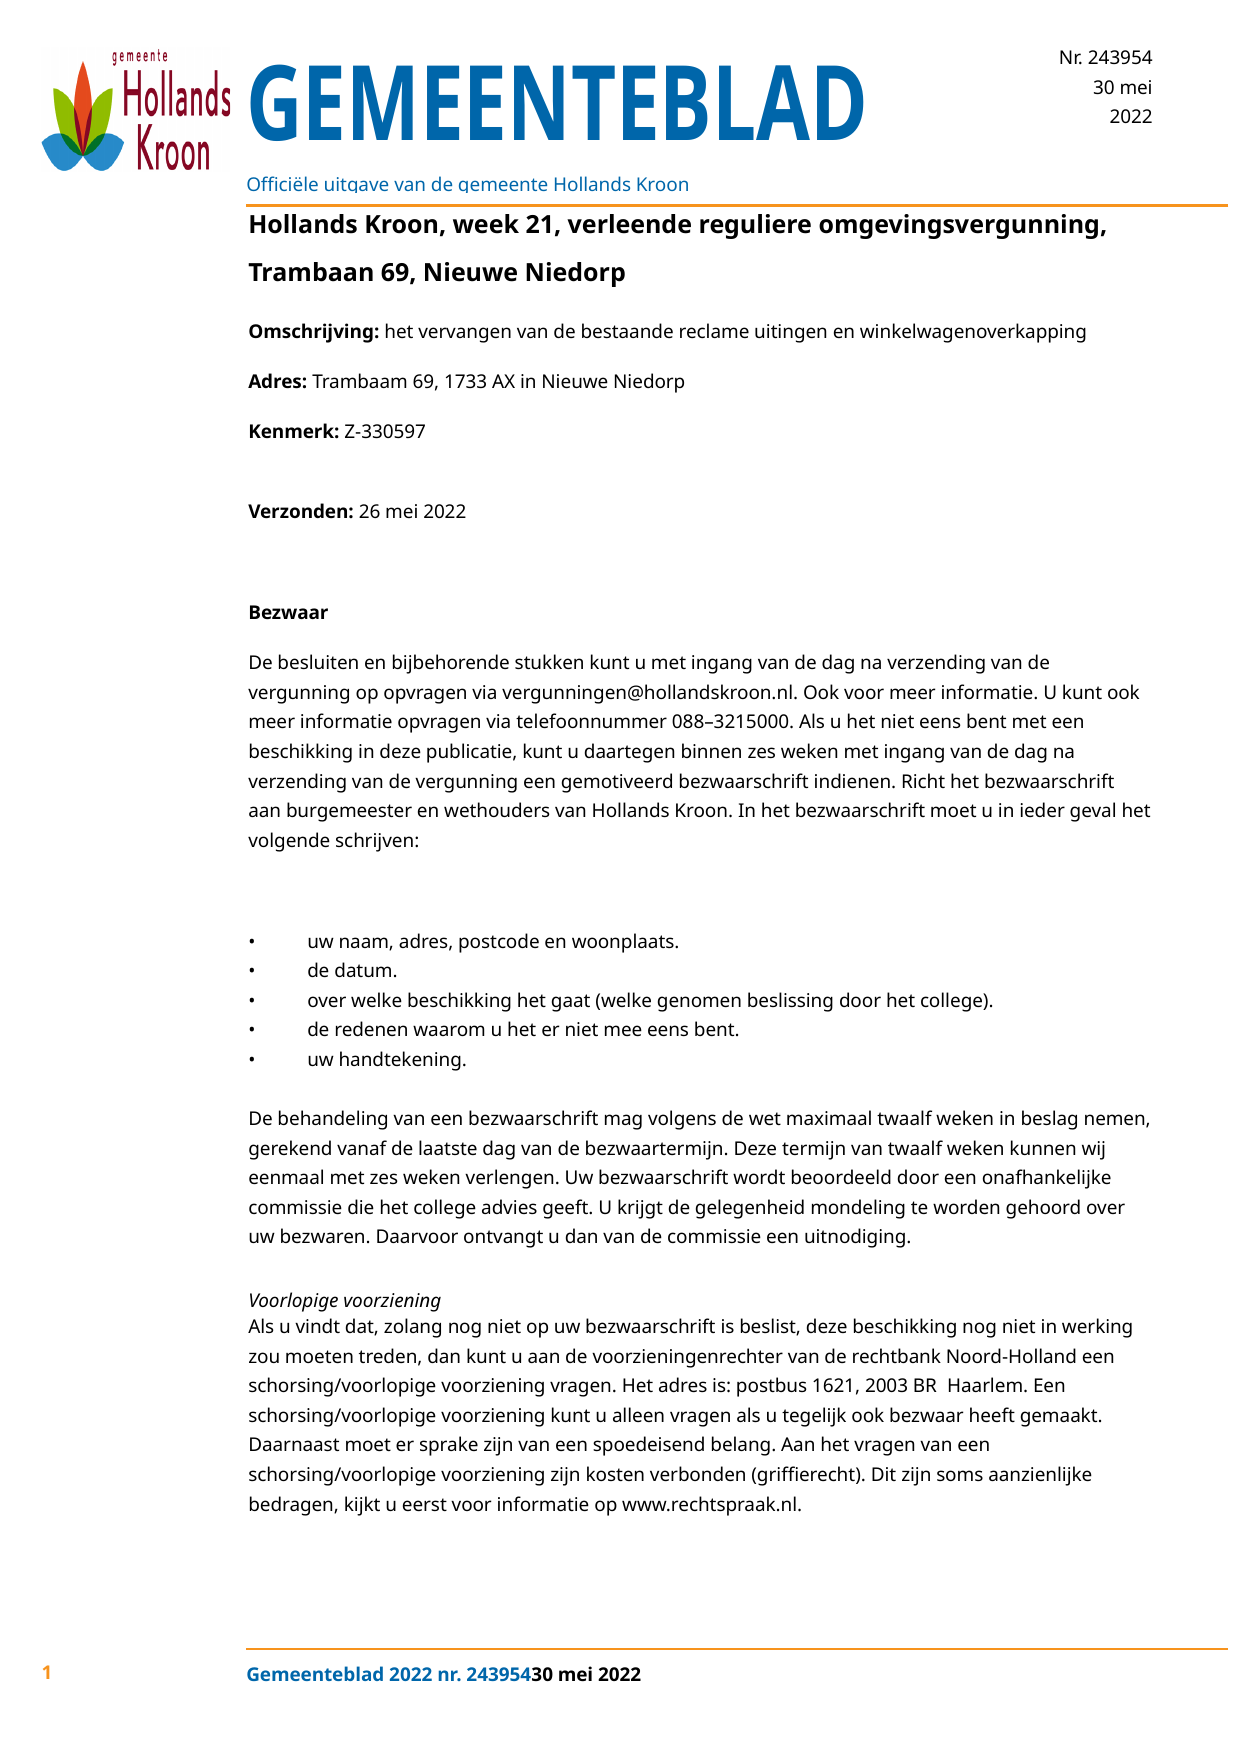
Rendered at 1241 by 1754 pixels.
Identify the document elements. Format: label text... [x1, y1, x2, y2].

text Als u vindt dat, zolang nog niet op uw bezwaarschrift is beslist, deze beschikking nog niet in werking zou moeten treden, dan kunt u aan de voorzieningenrechter van de rechtbank Noord-Holland een schorsing/voorlopige voorziening vragen. Het adres is: postbus 1621, 2003 BR Haarlem. Een schorsing/voorlopige voorziening kunt u alleen vragen als u tegelijk ook bezwaar heeft gemaakt. Daarnaast moet er sprake zijn van een spoedeisend belang. Aan het vragen van een schorsing/voorlopige voorziening zijn kosten verbonden (griffierecht). Dit zijn soms aanzienlijke bedragen, kijkt u eerst voor informatie op www.rechtspraak.nl. [248, 1313, 1152, 1517]
picture [41, 47, 231, 172]
text Hollands Kroon, week 21, verleende reguliere omgevingsvergunning, Trambaan 69, Nieuwe Niedorp [248, 207, 1152, 288]
text Kenmerk: Z-330597 [248, 419, 1152, 444]
list de redenen waarom u het er niet mee eens bent. [248, 1017, 1152, 1042]
list over welke beschikking het gaat (welke genomen beslissing door het college). [248, 987, 1152, 1013]
text De behandeling van een bezwaarschrift mag volgens de wet maximaal twaalf weken in beslag nemen, gerekend vanaf de laatste dag van de bezwaartermijn. Deze termijn van twaalf weken kunnen wij eenmaal met zes weken verlengen. Uw bezwaarschrift wordt beoordeeld door een onafhankelijke commissie die het college advies geeft. U krijgt de gelegenheid mondeling te worden gehoord over uw bezwaren. Daarvoor ontvangt u dan van de commissie een uitnodiging. [248, 1105, 1152, 1249]
list uw handtekening. [248, 1046, 1152, 1072]
text Omschrijving: het vervangen van de bestaande reclame uitingen en winkelwagenoverkapping [248, 318, 1152, 344]
text Voorlopige voorziening [248, 1288, 1152, 1313]
list de datum. [248, 957, 1152, 983]
text De besluiten en bijbehorende stukken kunt u met ingang van de dag na verzending van de vergunning op opvragen via vergunningen@hollandskroon.nl. Ook voor meer informatie. U kunt ook meer informatie opvragen via telefoonnummer 088–3215000. Als u het niet eens bent met een beschikking in deze publicatie, kunt u daartegen binnen zes weken met ingang van de dag na verzending van de vergunning een gemotiveerd bezwaarschrift indienen. Richt het bezwaarschrift aan burgemeester en wethouders van Hollands Kroon. In het bezwaarschrift moet u in ieder geval het volgende schrijven: [248, 649, 1152, 853]
table_header [248, 469, 700, 495]
table_header [700, 469, 1152, 495]
list uw naam, adres, postcode en woonplaats. [248, 928, 1152, 953]
text Adres: Trambaam 69, 1733 AX in Nieuwe Niedorp [248, 368, 1152, 394]
text Verzonden: 26 mei 2022 [248, 498, 1152, 524]
text Bezwaar [248, 599, 1152, 625]
